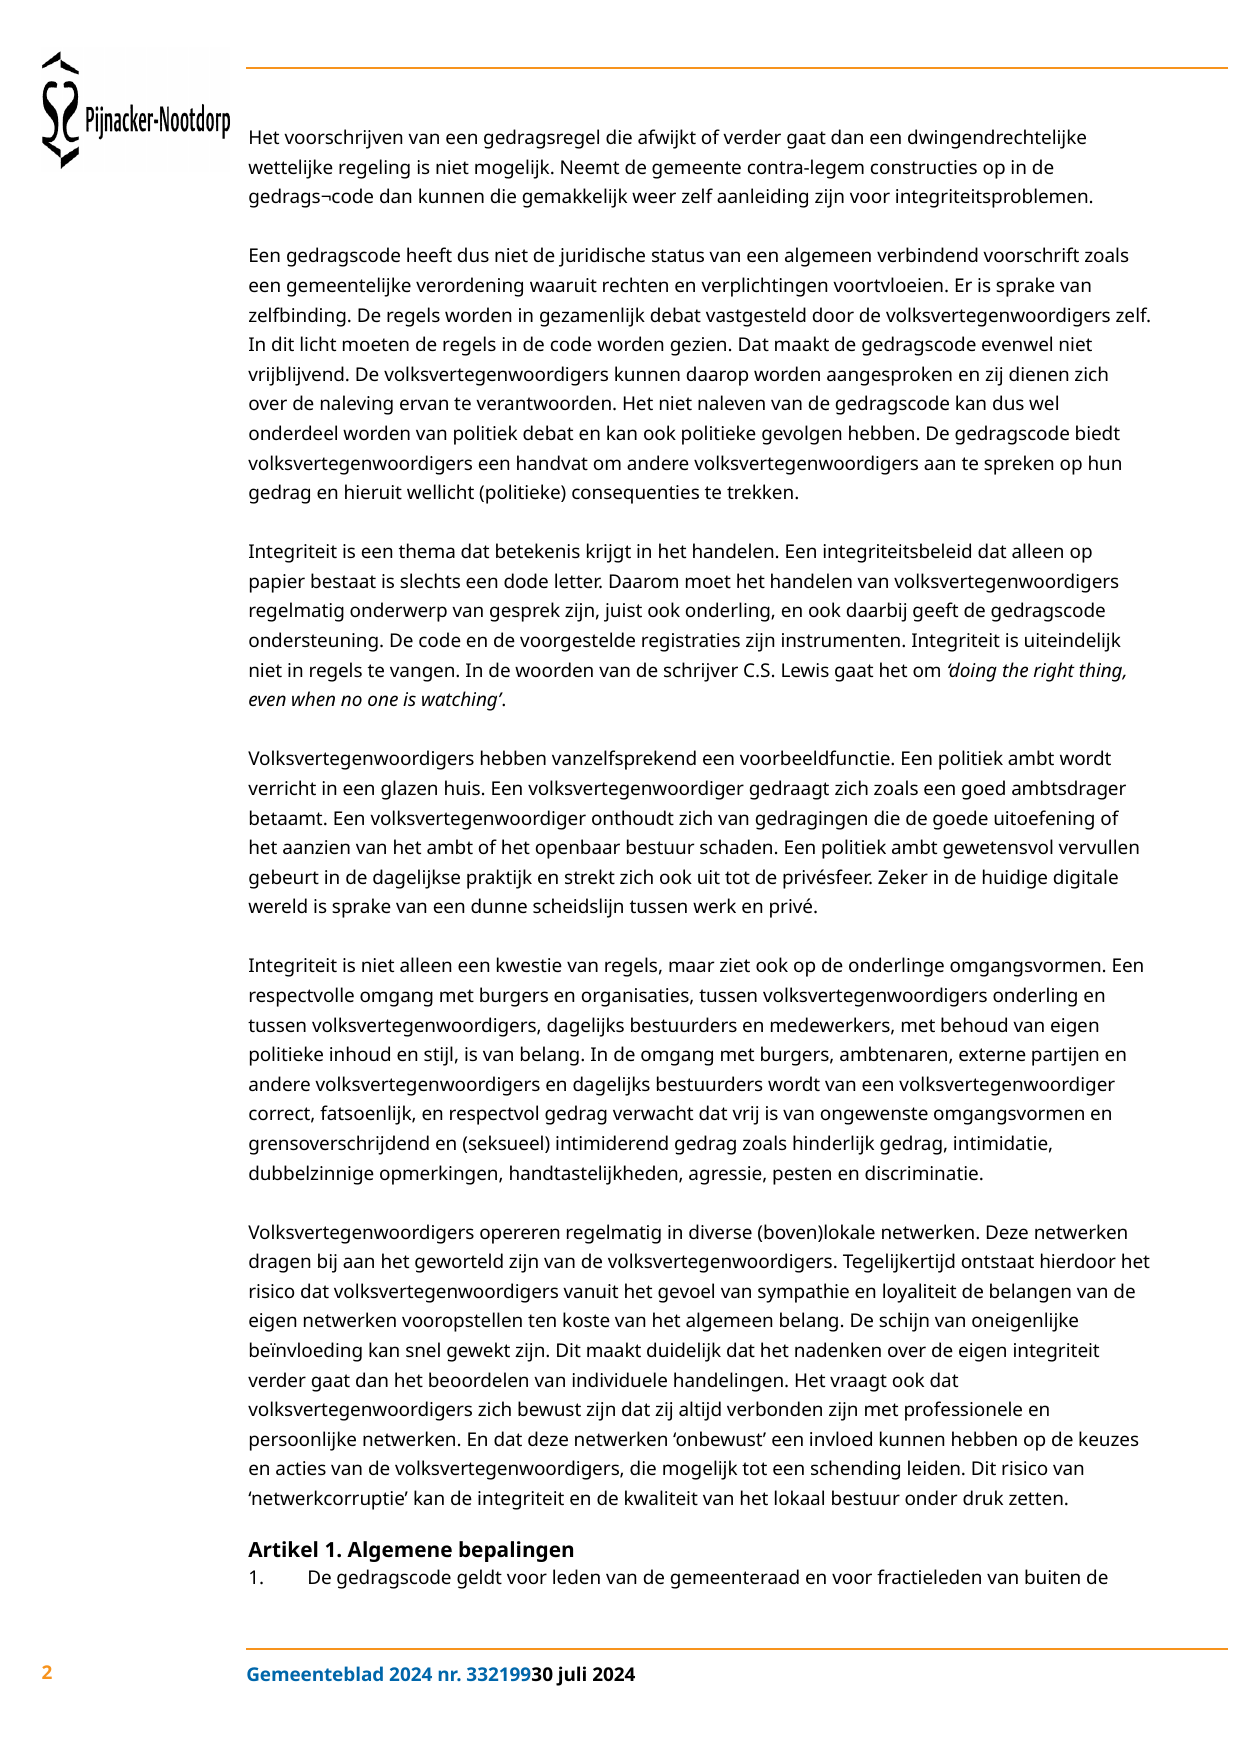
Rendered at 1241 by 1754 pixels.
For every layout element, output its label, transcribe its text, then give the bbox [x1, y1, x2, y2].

text Volksvertegenwoordigers opereren regelmatig in diverse (boven)lokale netwerken. Deze netwerken dragen bij aan het geworteld zijn van de volksvertegenwoordigers. Tegelijkertijd ontstaat hierdoor het risico dat volksvertegenwoordigers vanuit het gevoel van sympathie en loyaliteit de belangen van de eigen netwerken vooropstellen ten koste van het algemeen belang. De schijn van oneigenlijke beïnvloeding kan snel gewekt zijn. Dit maakt duidelijk dat het nadenken over de eigen integriteit verder gaat dan het beoordelen van individuele handelingen. Het vraagt ook dat volksvertegenwoordigers zich bewust zijn dat zij altijd verbonden zijn met professionele en persoonlijke netwerken. En dat deze netwerken ‘onbewust’ een invloed kunnen hebben op de keuzes en acties van de volksvertegenwoordigers, die mogelijk tot een schending leiden. Dit risico van ‘netwerkcorruptie’ kan de integriteit en de kwaliteit van het lokaal bestuur onder druk zetten. [248, 1219, 1152, 1511]
text Artikel 1. Algemene bepalingen [248, 1536, 1152, 1564]
text Het voorschrijven van een gedragsregel die afwijkt of verder gaat dan een dwingendrechtelijke wettelijke regeling is niet mogelijk. Neemt de gemeente contra-legem constructies op in de gedrags¬code dan kunnen die gemakkelijk weer zelf aanleiding zijn voor integriteitsproblemen. [248, 124, 1152, 209]
text Integriteit is een thema dat betekenis krijgt in het handelen. Een integriteitsbeleid dat alleen op papier bestaat is slechts een dode letter. Daarom moet het handelen van volksvertegenwoordigers regelmatig onderwerp van gesprek zijn, juist ook onderling, en ook daarbij geeft de gedragscode ondersteuning. De code en de voorgestelde registraties zijn instrumenten. Integriteit is uiteindelijk niet in regels te vangen. In de woorden van de schrijver C.S. Lewis gaat het om ‘doing the right thing, even when no one is watching’. [248, 538, 1152, 712]
text Een gedragscode heeft dus niet de juridische status van een algemeen verbindend voorschrift zoals een gemeentelijke verordening waaruit rechten en verplichtingen voortvloeien. Er is sprake van zelfbinding. De regels worden in gezamenlijk debat vastgesteld door de volksvertegenwoordigers zelf. In dit licht moeten de regels in de code worden gezien. Dat maakt de gedragscode evenwel niet vrijblijvend. De volksvertegenwoordigers kunnen daarop worden aangesproken en zij dienen zich over de naleving ervan te verantwoorden. Het niet naleven van de gedragscode kan dus wel onderdeel worden van politiek debat en kan ook politieke gevolgen hebben. De gedragscode biedt volksvertegenwoordigers een handvat om andere volksvertegenwoordigers aan te spreken op hun gedrag en hieruit wellicht (politieke) consequenties te trekken. [248, 243, 1152, 505]
text Integriteit is niet alleen een kwestie van regels, maar ziet ook op de onderlinge omgangsvormen. Een respectvolle omgang met burgers en organisaties, tussen volksvertegenwoordigers onderling en tussen volksvertegenwoordigers, dagelijks bestuurders en medewerkers, met behoud van eigen politieke inhoud en stijl, is van belang. In de omgang met burgers, ambtenaren, externe partijen en andere volksvertegenwoordigers en dagelijks bestuurders wordt van een volksvertegenwoordiger correct, fatsoenlijk, en respectvol gedrag verwacht dat vrij is van ongewenste omgangsvormen en grensoverschrijdend en (seksueel) intimiderend gedrag zoals hinderlijk gedrag, intimidatie, dubbelzinnige opmerkingen, handtastelijkheden, agressie, pesten en discriminatie. [248, 953, 1152, 1186]
text Volksvertegenwoordigers hebben vanzelfsprekend een voorbeeldfunctie. Een politiek ambt wordt verricht in een glazen huis. Een volksvertegenwoordiger gedraagt zich zoals een goed ambtsdrager betaamt. Een volksvertegenwoordiger onthoudt zich van gedragingen die de goede uitoefening of het aanzien van het ambt of het openbaar bestuur schaden. Een politiek ambt gewetensvol vervullen gebeurt in de dagelijkse praktijk en strekt zich ook uit tot de privésfeer. Zeker in de huidige digitale wereld is sprake van een dunne scheidslijn tussen werk en privé. [248, 746, 1152, 919]
list De gedragscode geldt voor leden van de gemeenteraad en voor fractieleden van buiten de [248, 1564, 1152, 1590]
picture [41, 47, 231, 172]
